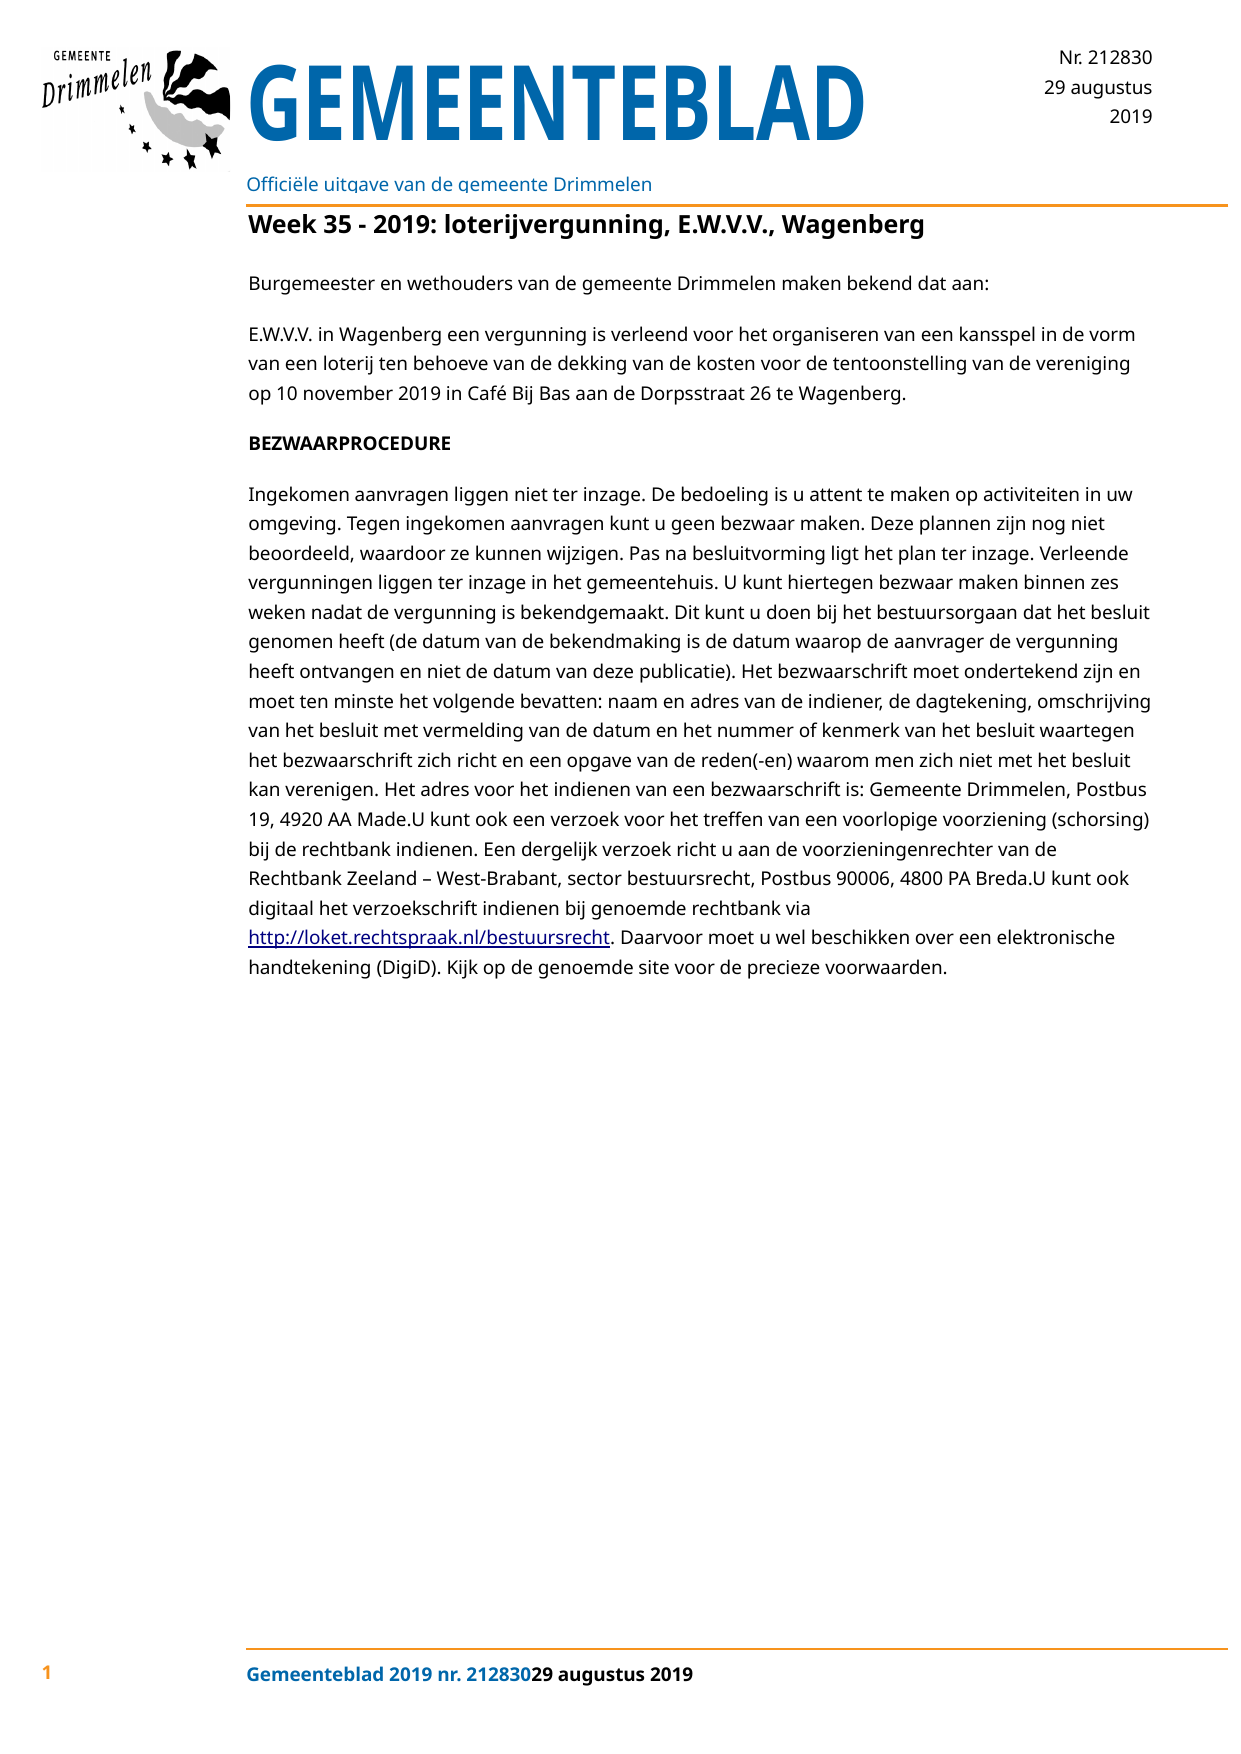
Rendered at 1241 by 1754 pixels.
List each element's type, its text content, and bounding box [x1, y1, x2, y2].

text E.W.V.V. in Wagenberg een vergunning is verleend voor het organiseren van een kansspel in de vorm van een loterij ten behoeve van de dekking van de kosten voor de tentoonstelling van de vereniging op 10 november 2019 in Café Bij Bas aan de Dorpsstraat 26 te Wagenberg. [248, 321, 1152, 406]
text Ingekomen aanvragen liggen niet ter inzage. De bedoeling is u attent te maken op activiteiten in uw omgeving. Tegen ingekomen aanvragen kunt u geen bezwaar maken. Deze plannen zijn nog niet beoordeeld, waardoor ze kunnen wijzigen. Pas na besluitvorming ligt het plan ter inzage. Verleende vergunningen liggen ter inzage in het gemeentehuis. U kunt hiertegen bezwaar maken binnen zes weken nadat de vergunning is bekendgemaakt. Dit kunt u doen bij het bestuursorgaan dat het besluit genomen heeft (de datum van de bekendmaking is de datum waarop de aanvrager de vergunning heeft ontvangen en niet de datum van deze publicatie). Het bezwaarschrift moet ondertekend zijn en moet ten minste het volgende bevatten: naam en adres van de indiener, de dagtekening, omschrijving van het besluit met vermelding van de datum en het nummer of kenmerk van het besluit waartegen het bezwaarschrift zich richt en een opgave van de reden(-en) waarom men zich niet met het besluit kan verenigen. Het adres voor het indienen van een bezwaarschrift is: Gemeente Drimmelen, Postbus 19, 4920 AA Made.U kunt ook een verzoek voor het treffen van een voorlopige voorziening (schorsing) bij de rechtbank indienen. Een dergelijk verzoek richt u aan de voorzieningenrechter van de Rechtbank Zeeland – West-Brabant, sector bestuursrecht, Postbus 90006, 4800 PA Breda.U kunt ook digitaal het verzoekschrift indienen bij genoemde rechtbank via http://loket.rechtspraak.nl/bestuursrecht. Daarvoor moet u wel beschikken over een elektronische handtekening (DigiD). Kijk op de genoemde site voor de precieze voorwaarden. [248, 481, 1152, 980]
text Burgemeester en wethouders van de gemeente Drimmelen maken bekend dat aan: [248, 270, 1152, 296]
text Week 35 - 2019: loterijvergunning, E.W.V.V., Wagenberg [248, 207, 1152, 241]
text BEZWAARPROCEDURE [248, 430, 1152, 456]
picture [41, 47, 231, 172]
